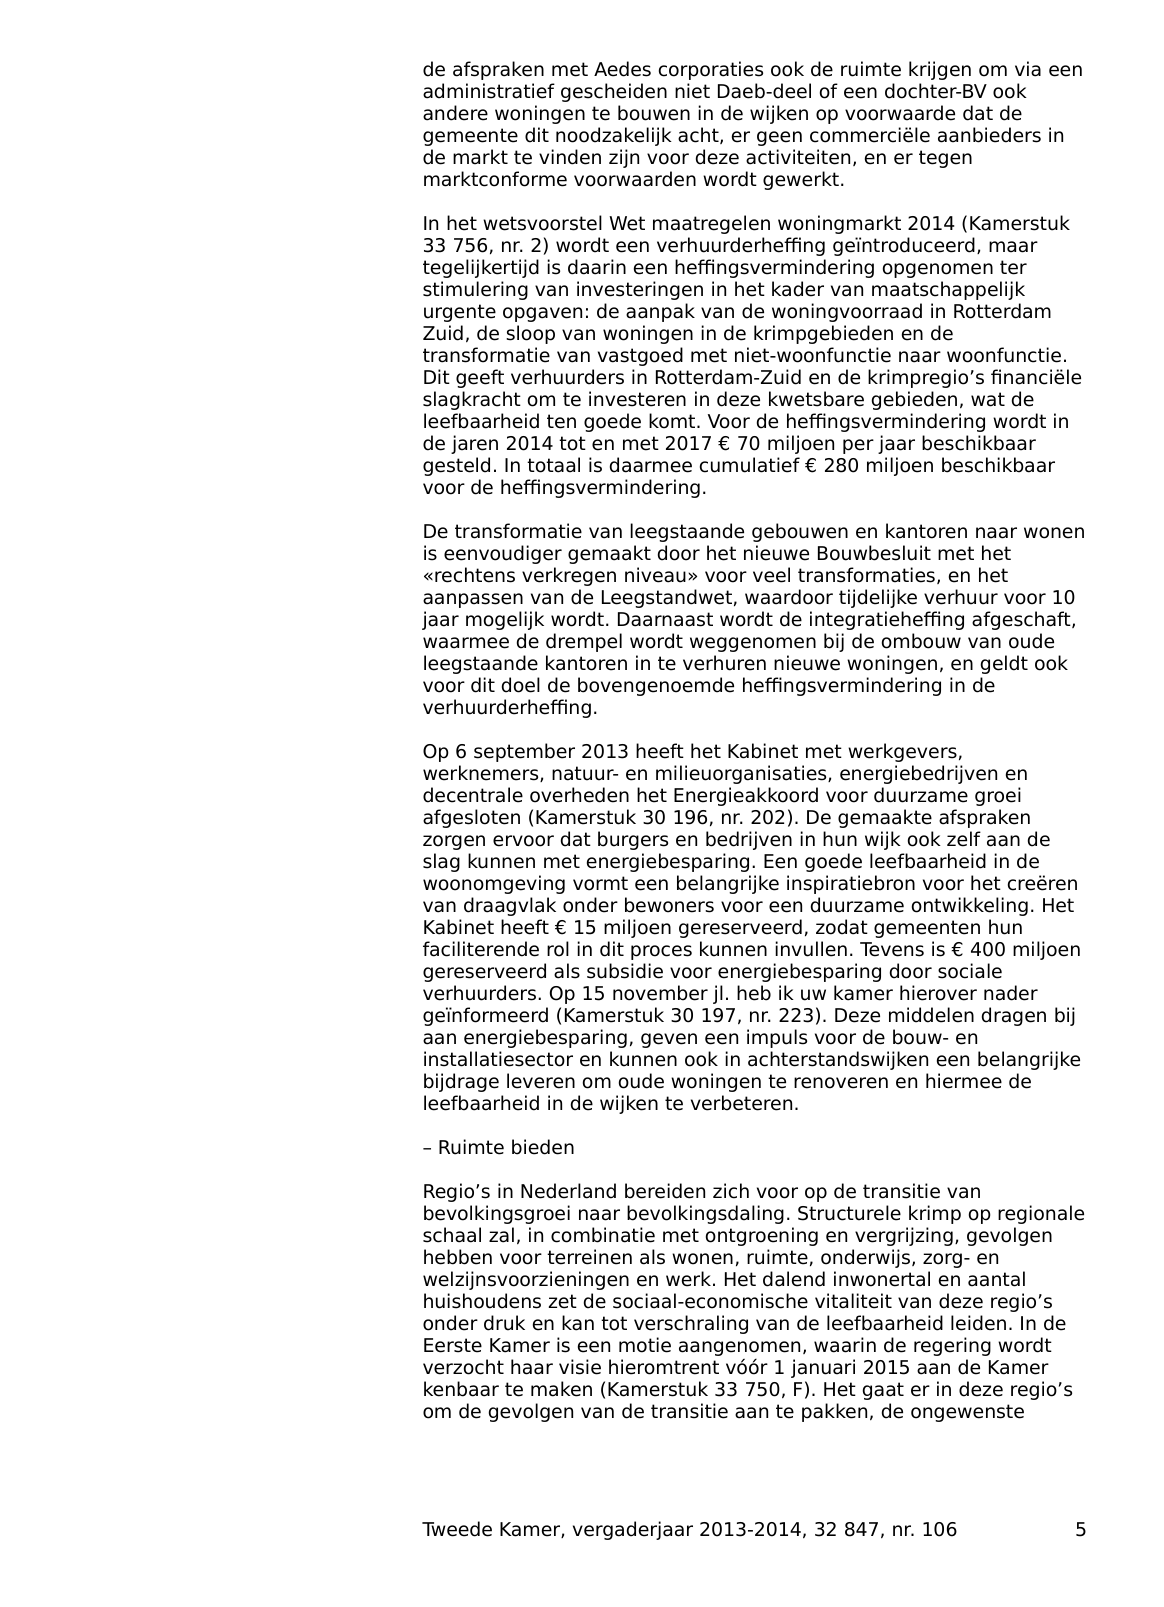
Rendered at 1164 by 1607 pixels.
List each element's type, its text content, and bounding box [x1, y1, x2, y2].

text In het wetsvoorstel Wet maatregelen woningmarkt 2014 (Kamerstuk 33 756, nr. 2) wordt een verhuurderheffing geïntroduceerd, maar tegelijkertijd is daarin een heffingsvermindering opgenomen ter stimulering van investeringen in het kader van maatschappelijk urgente opgaven: de aanpak van de woningvoorraad in Rotterdam Zuid, de sloop van woningen in de krimpgebieden en de transformatie van vastgoed met niet-woonfunctie naar woonfunctie. Dit geeft verhuurders in Rotterdam-Zuid en de krimpregio’s financiële slagkracht om te investeren in deze kwetsbare gebieden, wat de leefbaarheid ten goede komt. Voor de heffingsvermindering wordt in de jaren 2014 tot en met 2017 € 70 miljoen per jaar beschikbaar gesteld. In totaal is daarmee cumulatief € 280 miljoen beschikbaar voor de heffingsvermindering. [422, 213, 1087, 499]
text De transformatie van leegstaande gebouwen en kantoren naar wonen is eenvoudiger gemaakt door het nieuwe Bouwbesluit met het «rechtens verkregen niveau» voor veel transformaties, en het aanpassen van de Leegstandwet, waardoor tijdelijke verhuur voor 10 jaar mogelijk wordt. Daarnaast wordt de integratieheffing afgeschaft, waarmee de drempel wordt weggenomen bij de ombouw van oude leegstaande kantoren in te verhuren nieuwe woningen, en geldt ook voor dit doel de bovengenoemde heffingsvermindering in de verhuurderheffing. [422, 521, 1087, 719]
text Op 6 september 2013 heeft het Kabinet met werkgevers, werknemers, natuur- en milieuorganisaties, energiebedrijven en decentrale overheden het Energieakkoord voor duurzame groei afgesloten (Kamerstuk 30 196, nr. 202). De gemaakte afspraken zorgen ervoor dat burgers en bedrijven in hun wijk ook zelf aan de slag kunnen met energiebesparing. Een goede leefbaarheid in de woonomgeving vormt een belangrijke inspiratiebron voor het creëren van draagvlak onder bewoners voor een duurzame ontwikkeling. Het Kabinet heeft € 15 miljoen gereserveerd, zodat gemeenten hun faciliterende rol in dit proces kunnen invullen. Tevens is € 400 miljoen gereserveerd als subsidie voor energiebesparing door sociale verhuurders. Op 15 november jl. heb ik uw kamer hierover nader geïnformeerd (Kamerstuk 30 197, nr. 223). Deze middelen dragen bij aan energiebesparing, geven een impuls voor de bouw- en installatiesector en kunnen ook in achterstandswijken een belangrijke bijdrage leveren om oude woningen te renoveren en hiermee de leefbaarheid in de wijken te verbeteren. [422, 741, 1087, 1115]
text Regio’s in Nederland bereiden zich voor op de transitie van bevolkingsgroei naar bevolkingsdaling. Structurele krimp op regionale schaal zal, in combinatie met ontgroening en vergrijzing, gevolgen hebben voor terreinen als wonen, ruimte, onderwijs, zorg- en welzijnsvoorzieningen en werk. Het dalend inwonertal en aantal huishoudens zet de sociaal-economische vitaliteit van deze regio’s onder druk en kan tot verschraling van de leefbaarheid leiden. In de Eerste Kamer is een motie aangenomen, waarin de regering wordt verzocht haar visie hieromtrent vóór 1 januari 2015 aan de Kamer kenbaar te maken (Kamerstuk 33 750, F). Het gaat er in deze regio’s om de gevolgen van de transitie aan te pakken, de ongewenste [422, 1181, 1087, 1423]
subtitle – Ruimte bieden [422, 1137, 1087, 1159]
text de afspraken met Aedes corporaties ook de ruimte krijgen om via een administratief gescheiden niet Daeb-deel of een dochter-BV ook andere woningen te bouwen in de wijken op voorwaarde dat de gemeente dit noodzakelijk acht, er geen commerciële aanbieders in de markt te vinden zijn voor deze activiteiten, en er tegen marktconforme voorwaarden wordt gewerkt. [422, 59, 1087, 191]
